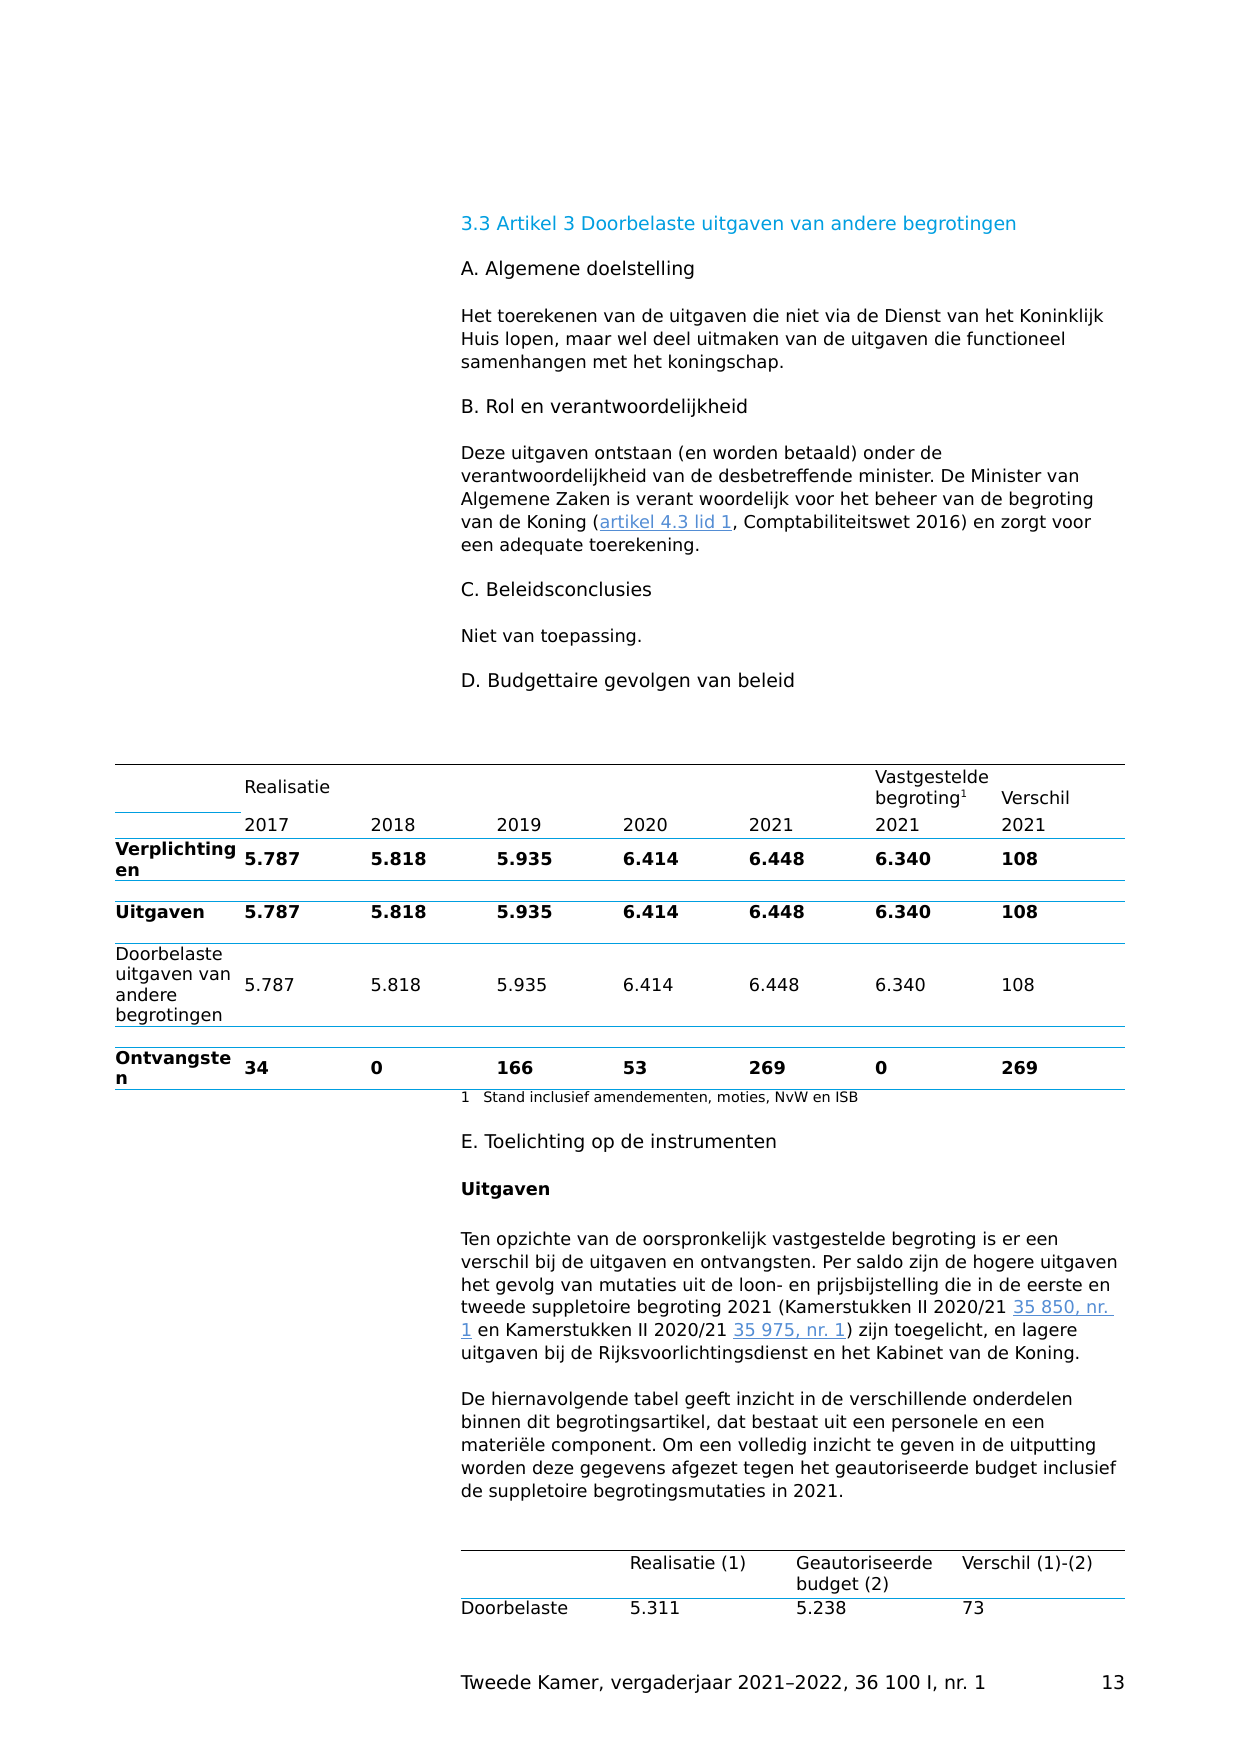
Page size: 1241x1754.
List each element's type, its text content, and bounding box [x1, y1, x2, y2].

table_cell 5.935 [494, 839, 620, 880]
title C. Beleidsconclusies [461, 579, 1125, 601]
table_cell [746, 881, 872, 901]
table_cell 2018 [368, 811, 493, 838]
table_cell 53 [620, 1048, 746, 1089]
table_cell 269 [746, 1048, 872, 1089]
table_cell 5.787 [241, 839, 367, 880]
table_cell [998, 881, 1125, 901]
table_cell 6.414 [620, 839, 746, 880]
table_cell 269 [998, 1048, 1125, 1089]
table_cell [620, 1027, 746, 1047]
table_cell Verschil [998, 765, 1125, 811]
table_cell [368, 881, 493, 901]
table_cell 2020 [620, 811, 746, 838]
table_cell [115, 881, 241, 901]
list Stand inclusief amendementen, moties, NvW en ISB [461, 1090, 1125, 1106]
title E. Toelichting op de instrumenten [461, 1131, 1125, 1153]
table_cell 6.340 [872, 944, 998, 1026]
table_header Tabel 6 Budgettaire gevolgen van artikel 3 Doorbelaste uitgaven van andere begrotingen (bedragen x € 1.000) [115, 716, 1125, 764]
table_cell [115, 923, 241, 943]
table_cell [872, 923, 998, 943]
table_cell 5.238 [793, 1599, 959, 1618]
table_cell [241, 1027, 367, 1047]
table_header Tabel 7 Doorbelaste uitgaven 2021 (bedragen x € 1.000) [461, 1525, 1125, 1550]
title D. Budgettaire gevolgen van beleid [461, 670, 1125, 692]
table_cell 0 [872, 1048, 998, 1089]
table_cell Doorbelaste [461, 1599, 627, 1618]
table_cell Uitgaven [115, 902, 241, 922]
title 3.3 Artikel 3 Doorbelaste uitgaven van andere begrotingen [461, 213, 1125, 235]
table_cell [241, 881, 367, 901]
title A. Algemene doelstelling [461, 258, 1125, 280]
table_cell 6.414 [620, 944, 746, 1026]
table_cell 108 [998, 944, 1125, 1026]
table_cell [115, 1027, 241, 1047]
table_cell 2021 [746, 811, 872, 838]
table_cell Realisatie [241, 765, 872, 811]
table_cell [620, 923, 746, 943]
title B. Rol en verantwoordelijkheid [461, 396, 1125, 418]
table_cell 6.340 [872, 839, 998, 880]
table_cell 108 [998, 902, 1125, 922]
table_cell 5.818 [368, 944, 493, 1026]
table_cell [998, 1027, 1125, 1047]
table_cell 166 [494, 1048, 620, 1089]
table_cell Realisatie (1) [627, 1551, 793, 1597]
table_cell 5.935 [494, 944, 620, 1026]
table_cell [368, 1027, 493, 1047]
text Het toerekenen van de uitgaven die niet via de Dienst van het Koninklijk Huis lopen, maar wel deel uitmaken van de uitgaven die functioneel samenhangen met het koningschap. [461, 304, 1125, 373]
table_cell [461, 1551, 627, 1597]
table_cell [368, 923, 493, 943]
table_cell Ontvangsten [115, 1048, 241, 1089]
table_cell 6.448 [746, 944, 872, 1026]
table_cell [872, 881, 998, 901]
table_cell 2019 [494, 811, 620, 838]
text Uitgaven [461, 1177, 1125, 1200]
table_cell 0 [368, 1048, 493, 1089]
table_cell Verplichtingen [115, 839, 241, 880]
table_cell Vastgestelde begroting1 [872, 765, 998, 811]
table_cell [746, 923, 872, 943]
text De hiernavolgende tabel geeft inzicht in de verschillende onderdelen binnen dit begrotingsartikel, dat bestaat uit een personele en een materiële component. Om een volledig inzicht te geven in de uitputting worden deze gegevens afgezet tegen het geautoriseerde budget inclusief de suppletoire begrotingsmutaties in 2021. [461, 1387, 1125, 1502]
table_cell [998, 923, 1125, 943]
table_cell [115, 765, 241, 811]
table_cell 108 [998, 839, 1125, 880]
table_cell [620, 881, 746, 901]
table_cell Geautoriseerde budget (2) [793, 1551, 959, 1597]
table_cell [494, 1027, 620, 1047]
text Deze uitgaven ontstaan (en worden betaald) onder de verantwoordelijkheid van de desbetreffende minister. De Minister van Algemene Zaken is verant woordelijk voor het beheer van de begroting van de Koning (artikel 4.3 lid 1, Comptabiliteitswet 2016) en zorgt voor een adequate toerekening. [461, 441, 1125, 556]
text Niet van toepassing. [461, 624, 1125, 647]
table_cell [241, 923, 367, 943]
table_cell 6.340 [872, 902, 998, 922]
table_cell [115, 813, 241, 838]
table_cell 73 [959, 1599, 1125, 1618]
text Ten opzichte van de oorspronkelijk vastgestelde begroting is er een verschil bij de uitgaven en ontvangsten. Per saldo zijn de hogere uitgaven het gevolg van mutaties uit de loon- en prijsbijstelling die in de eerste en tweede suppletoire begroting 2021 (Kamerstukken II 2020/21 35 850, nr. 1 en Kamerstukken II 2020/21 35 975, nr. 1) zijn toegelicht, en lagere uitgaven bij de Rijksvoorlichtingsdienst en het Kabinet van de Koning. [461, 1227, 1125, 1364]
table_cell 5.935 [494, 902, 620, 922]
table_cell 6.448 [746, 839, 872, 880]
table_cell 2017 [241, 811, 367, 838]
table_cell [494, 881, 620, 901]
table_cell [494, 923, 620, 943]
table_cell 5.787 [241, 902, 367, 922]
table_cell 5.818 [368, 902, 493, 922]
table_cell 5.311 [627, 1599, 793, 1618]
table_cell 6.448 [746, 902, 872, 922]
table_cell 5.787 [241, 944, 367, 1026]
table_cell 34 [241, 1048, 367, 1089]
table_cell 2021 [998, 811, 1125, 838]
table_cell Verschil (1)-(2) [959, 1551, 1125, 1597]
table_cell [746, 1027, 872, 1047]
table_cell Doorbelaste uitgaven van andere begrotingen [115, 944, 241, 1026]
table_cell [872, 1027, 998, 1047]
table_cell 5.818 [368, 839, 493, 880]
table_cell 6.414 [620, 902, 746, 922]
table_cell 2021 [872, 811, 998, 838]
